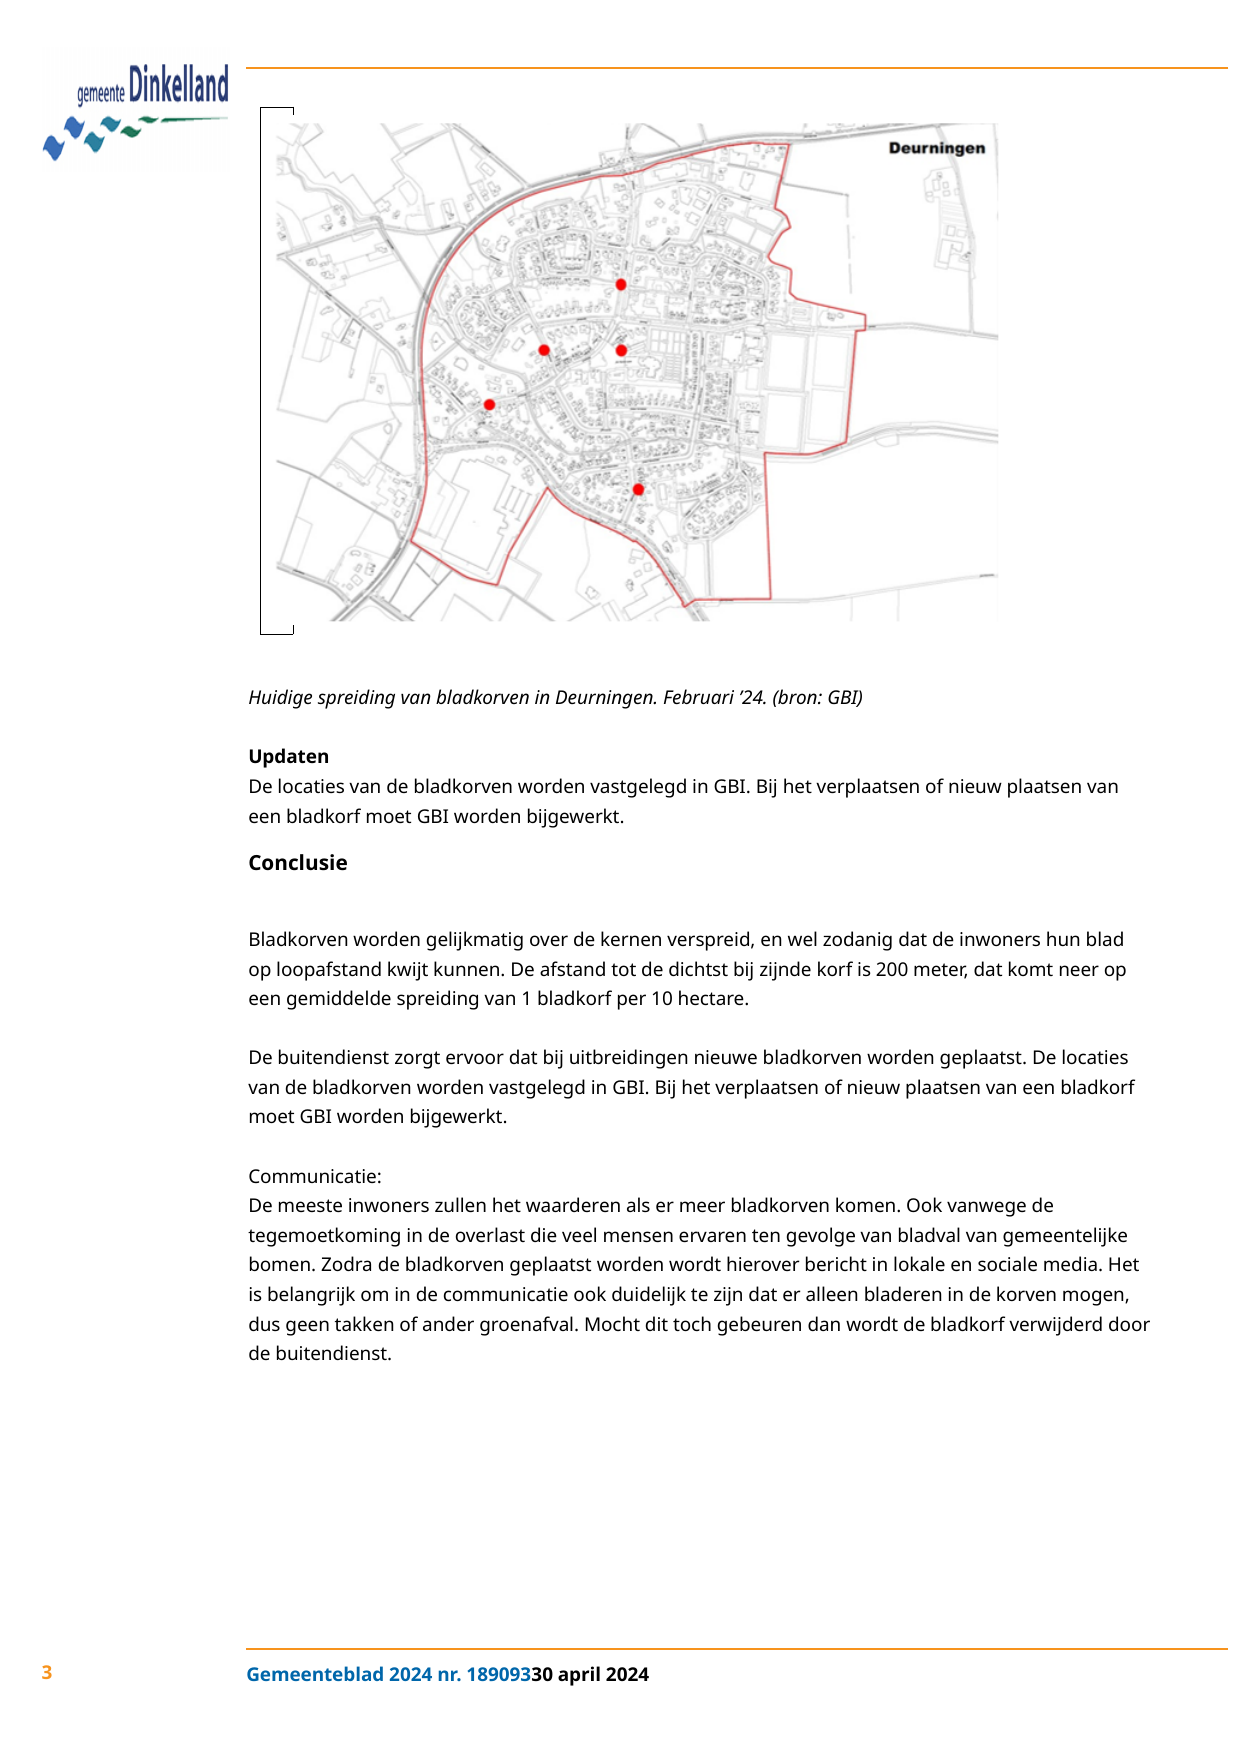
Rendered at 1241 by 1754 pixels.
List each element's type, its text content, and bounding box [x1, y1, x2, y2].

text Huidige spreiding van bladkorven in Deurningen. Februari ’24. (bron: GBI) [248, 684, 1152, 710]
text De locaties van de bladkorven worden vastgelegd in GBI. Bij het verplaatsen of nieuw plaatsen van een bladkorf moet GBI worden bijgewerkt. [248, 773, 1152, 829]
text Updaten [248, 744, 1152, 769]
text De buitendienst zorgt ervoor dat bij uitbreidingen nieuwe bladkorven worden geplaatst. De locaties van de bladkorven worden vastgelegd in GBI. Bij het verplaatsen of nieuw plaatsen van een bladkorf moet GBI worden bijgewerkt. [248, 1044, 1152, 1129]
text De meeste inwoners zullen het waarderen als er meer bladkorven komen. Ook vanwege de tegemoetkoming in de overlast die veel mensen ervaren ten gevolge van bladval van gemeentelijke bomen. Zodra de bladkorven geplaatst worden wordt hierover bericht in lokale en sociale media. Het is belangrijk om in de communicatie ook duidelijk te zijn dat er alleen bladeren in de korven mogen, dus geen takken of ander groenafval. Mocht dit toch gebeuren dan wordt de bladkorf verwijderd door de buitendienst. [248, 1192, 1152, 1366]
text Bladkorven worden gelijkmatig over de kernen verspreid, en wel zodanig dat de inwoners hun blad op loopafstand kwijt kunnen. De afstand tot de dichtst bij zijnde korf is 200 meter, dat komt neer op een gemiddelde spreiding van 1 bladkorf per 10 hectare. [248, 926, 1152, 1011]
picture [41, 47, 231, 172]
text Conclusie [248, 848, 1152, 877]
text Communicatie: [248, 1163, 1152, 1189]
picture [268, 115, 1008, 625]
